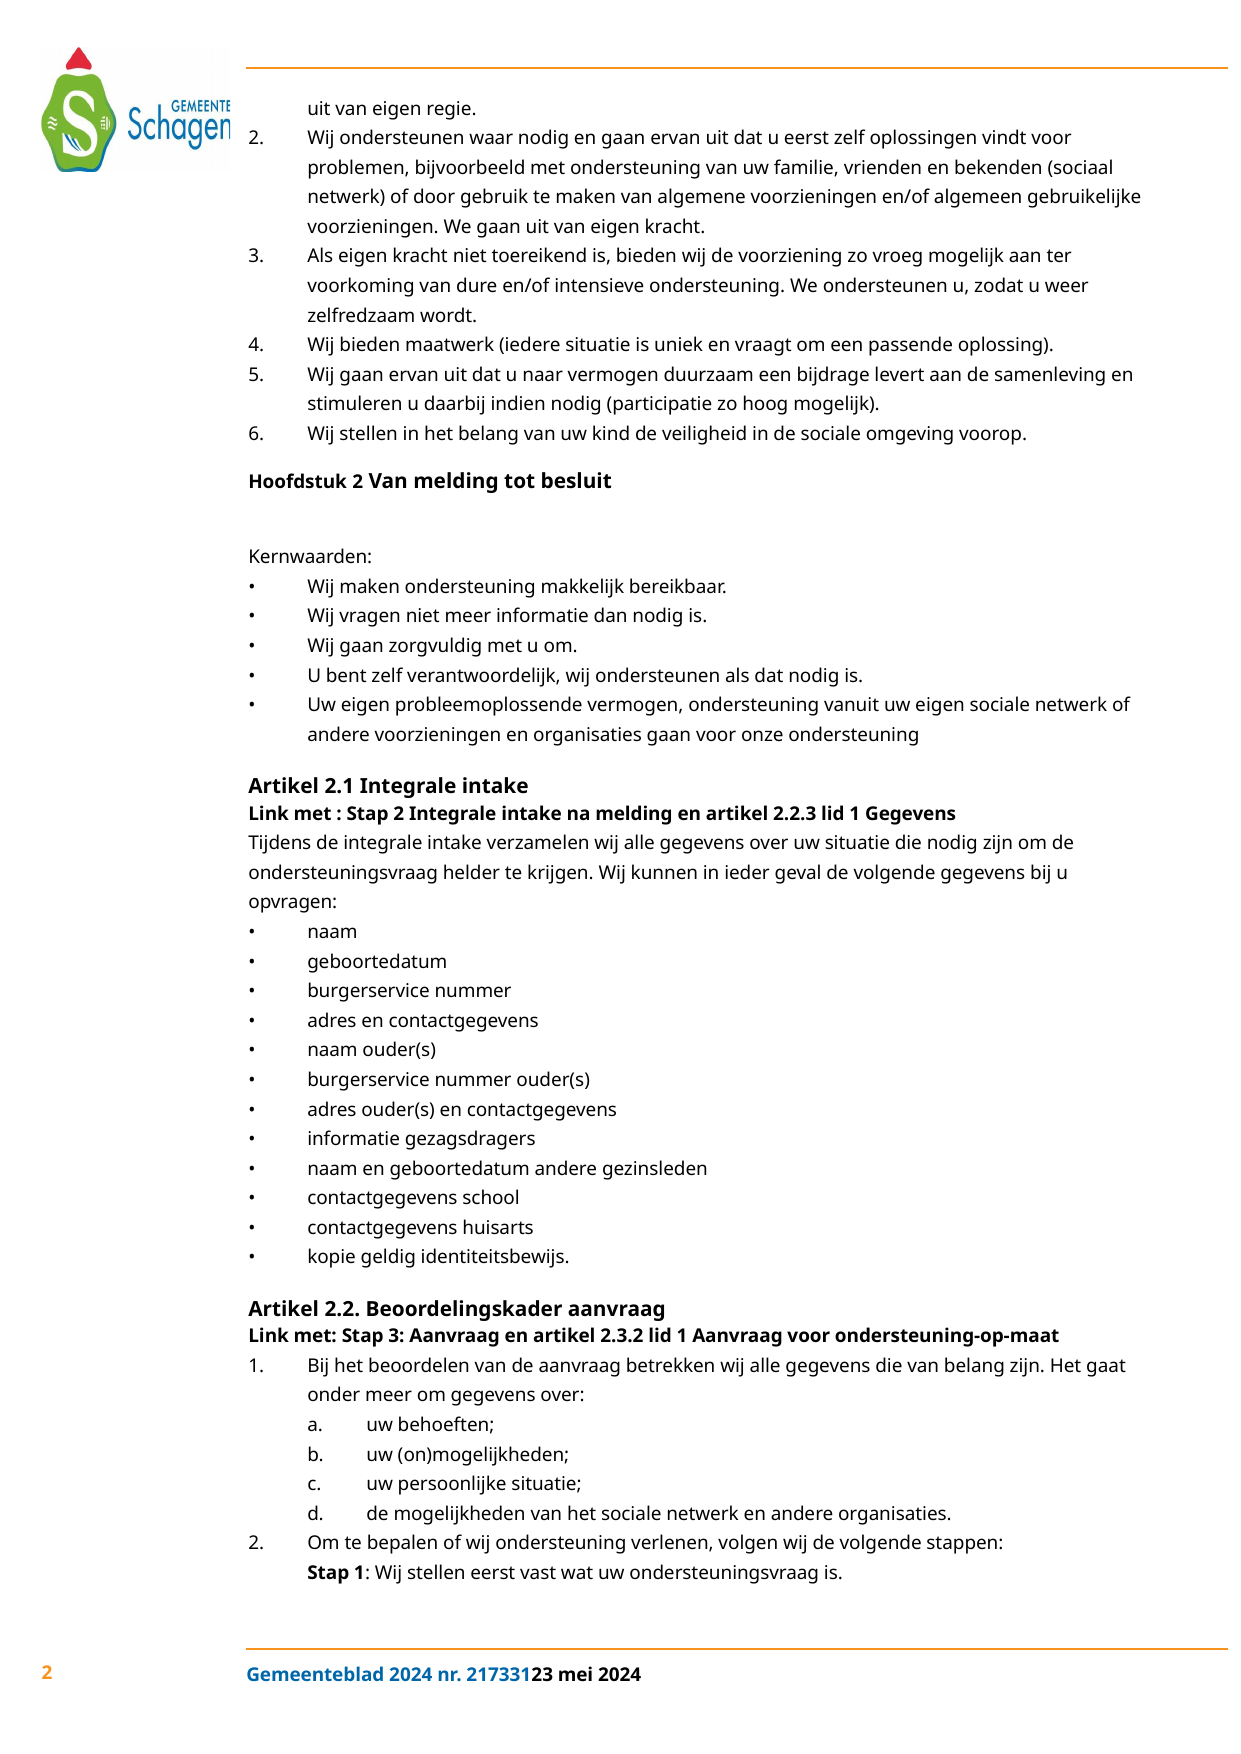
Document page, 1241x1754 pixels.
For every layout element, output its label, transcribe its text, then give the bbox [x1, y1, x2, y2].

list uit van eigen regie. [248, 95, 1152, 121]
list burgerservice nummer [248, 977, 1152, 1003]
list naam [248, 918, 1152, 944]
list uw persoonlijke situatie; [307, 1470, 1152, 1496]
text Hoofdstuk 2 Van melding tot besluit [248, 466, 1152, 494]
list adres en contactgegevens [248, 1007, 1152, 1033]
list contactgegevens school [248, 1184, 1152, 1210]
text Tijdens de integrale intake verzamelen wij alle gegevens over uw situatie die nodig zijn om de ondersteuningsvraag helder te krijgen. Wij kunnen in ieder geval de volgende gegevens bij u opvragen: [248, 829, 1152, 914]
list naam en geboortedatum andere gezinsleden [248, 1155, 1152, 1181]
text Link met: Stap 3: Aanvraag en artikel 2.3.2 lid 1 Aanvraag voor ondersteuning-op-maat [248, 1322, 1152, 1348]
list Als eigen kracht niet toereikend is, bieden wij de voorziening zo vroeg mogelijk aan ter voorkoming van dure en/of intensieve ondersteuning. We ondersteunen u, zodat u weer zelfredzaam wordt. [248, 243, 1152, 328]
list U bent zelf verantwoordelijk, wij ondersteunen als dat nodig is. [248, 662, 1152, 688]
list Wij bieden maatwerk (iedere situatie is uniek en vraagt om een passende oplossing). [248, 331, 1152, 357]
list Uw eigen probleemoplossende vermogen, ondersteuning vanuit uw eigen sociale netwerk of andere voorzieningen en organisaties gaan voor onze ondersteuning [248, 691, 1152, 747]
list uw behoeften; [307, 1411, 1152, 1437]
list de mogelijkheden van het sociale netwerk en andere organisaties. [307, 1500, 1152, 1526]
list Om te bepalen of wij ondersteuning verlenen, volgen wij de volgende stappen: [248, 1529, 1152, 1555]
list geboortedatum [248, 948, 1152, 973]
list Wij stellen in het belang van uw kind de veiligheid in de sociale omgeving voorop. [248, 420, 1152, 446]
list burgerservice nummer ouder(s) [248, 1066, 1152, 1092]
text Artikel 2.2. Beoordelingskader aanvraag [248, 1294, 1152, 1322]
text Artikel 2.1 Integrale intake [248, 771, 1152, 800]
list naam ouder(s) [248, 1037, 1152, 1062]
list adres ouder(s) en contactgegevens [248, 1096, 1152, 1121]
list Bij het beoordelen van de aanvraag betrekken wij alle gegevens die van belang zijn. Het gaat onder meer om gegevens over: [248, 1352, 1152, 1407]
list Wij ondersteunen waar nodig en gaan ervan uit dat u eerst zelf oplossingen vindt voor problemen, bijvoorbeeld met ondersteuning van uw familie, vrienden en bekenden (sociaal netwerk) of door gebruik te maken van algemene voorzieningen en/of algemeen gebruikelijke voorzieningen. We gaan uit van eigen kracht. [248, 124, 1152, 239]
list Stap 1: Wij stellen eerst vast wat uw ondersteuningsvraag is. [248, 1559, 1152, 1585]
list kopie geldig identiteitsbewijs. [248, 1244, 1152, 1269]
list contactgegevens huisarts [248, 1214, 1152, 1240]
picture [41, 47, 231, 172]
list uw (on)mogelijkheden; [307, 1441, 1152, 1467]
list Wij gaan ervan uit dat u naar vermogen duurzaam een bijdrage levert aan de samenleving en stimuleren u daarbij indien nodig (participatie zo hoog mogelijk). [248, 361, 1152, 416]
text Kernwaarden: [248, 543, 1152, 569]
list informatie gezagsdragers [248, 1125, 1152, 1151]
text Link met : Stap 2 Integrale intake na melding en artikel 2.2.3 lid 1 Gegevens [248, 800, 1152, 826]
list Wij vragen niet meer informatie dan nodig is. [248, 603, 1152, 628]
list Wij gaan zorgvuldig met u om. [248, 632, 1152, 658]
list Wij maken ondersteuning makkelijk bereikbaar. [248, 573, 1152, 599]
